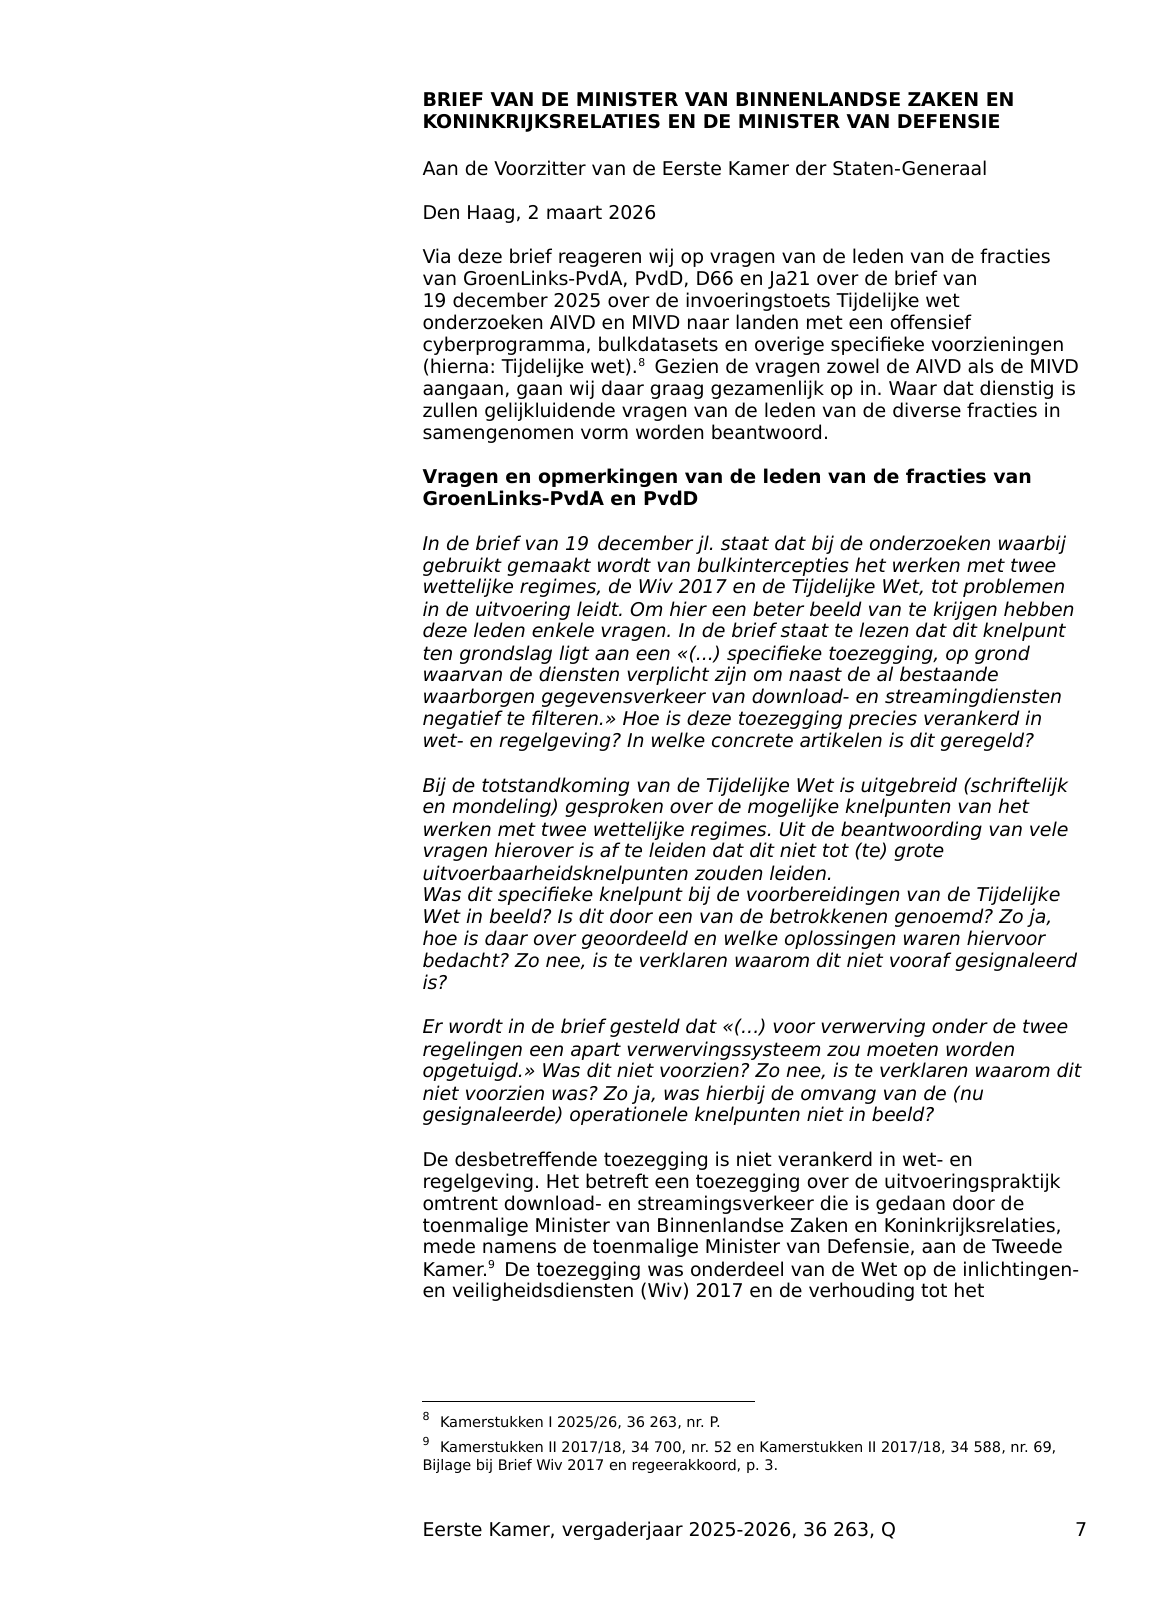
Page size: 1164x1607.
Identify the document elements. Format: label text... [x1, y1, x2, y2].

text Er wordt in de brief gesteld dat «(...) voor verwerving onder de twee regelingen een apart verwervingssysteem zou moeten worden opgetuigd.» Was dit niet voorzien? Zo nee, is te verklaren waarom dit niet voorzien was? Zo ja, was hierbij de omvang van de (nu gesignaleerde) operationele knelpunten niet in beeld? [422, 1016, 1087, 1126]
text Kamerstukken I 2025/26, 36 263, nr. P. [422, 1410, 1087, 1432]
text Kamerstukken II 2017/18, 34 700, nr. 52 en Kamerstukken II 2017/18, 34 588, nr. 69, [422, 1435, 1087, 1457]
text Was dit specifieke knelpunt bij de voorbereidingen van de Tijdelijke Wet in beeld? Is dit door een van de betrokkenen genoemd? Zo ja, hoe is daar over geoordeeld en welke oplossingen waren hiervoor bedacht? Zo nee, is te verklaren waarom dit niet vooraf gesignaleerd is? [422, 884, 1087, 994]
text De desbetreffende toezegging is niet verankerd in wet- en regelgeving. Het betreft een toezegging over de uitvoeringspraktijk omtrent download- en streamingsverkeer die is gedaan door de toenmalige Minister van Binnenlandse Zaken en Koninkrijksrelaties, mede namens de toenmalige Minister van Defensie, aan de Tweede Kamer. De toezegging was onderdeel van de Wet op de inlichtingen- en veiligheidsdiensten (Wiv) 2017 en de verhouding tot het [422, 1148, 1087, 1324]
text Bijlage bij Brief Wiv 2017 en regeerakkoord, p. 3. [422, 1457, 1087, 1474]
text Aan de Voorzitter van de Eerste Kamer der Staten-Generaal [422, 158, 1087, 180]
text Bij de totstandkoming van de Tijdelijke Wet is uitgebreid (schriftelijk en mondeling) gesproken over de mogelijke knelpunten van het werken met twee wettelijke regimes. Uit de beantwoording van vele vragen hierover is af te leiden dat dit niet tot (te) grote uitvoerbaarheidsknelpunten zouden leiden. [422, 774, 1087, 884]
subtitle Vragen en opmerkingen van de leden van de fracties van GroenLinks-PvdA en PvdD [422, 466, 1087, 510]
subtitle BRIEF VAN DE MINISTER VAN BINNENLANDSE ZAKEN EN KONINKRIJKSRELATIES EN DE MINISTER VAN DEFENSIE [422, 89, 1087, 133]
text Den Haag, 2 maart 2026 [422, 202, 1087, 224]
text In de brief van 19 december jl. staat dat bij de onderzoeken waarbij gebruikt gemaakt wordt van bulkintercepties het werken met twee wettelijke regimes, de Wiv 2017 en de Tijdelijke Wet, tot problemen in de uitvoering leidt. Om hier een beter beeld van te krijgen hebben deze leden enkele vragen. In de brief staat te lezen dat dit knelpunt ten grondslag ligt aan een «(...) specifieke toezegging, op grond waarvan de diensten verplicht zijn om naast de al bestaande waarborgen gegevensverkeer van download- en streamingdiensten negatief te filteren.» Hoe is deze toezegging precies verankerd in wet- en regelgeving? In welke concrete artikelen is dit geregeld? [422, 532, 1087, 752]
text Via deze brief reageren wij op vragen van de leden van de fracties van GroenLinks-PvdA, PvdD, D66 en Ja21 over de brief van 19 december 2025 over de invoeringstoets Tijdelijke wet onderzoeken AIVD en MIVD naar landen met een offensief cyberprogramma, bulkdatasets en overige specifieke voorzieningen (hierna: Tijdelijke wet). Gezien de vragen zowel de AIVD als de MIVD aangaan, gaan wij daar graag gezamenlijk op in. Waar dat dienstig is zullen gelijkluidende vragen van de leden van de diverse fracties in samengenomen vorm worden beantwoord. [422, 246, 1087, 444]
